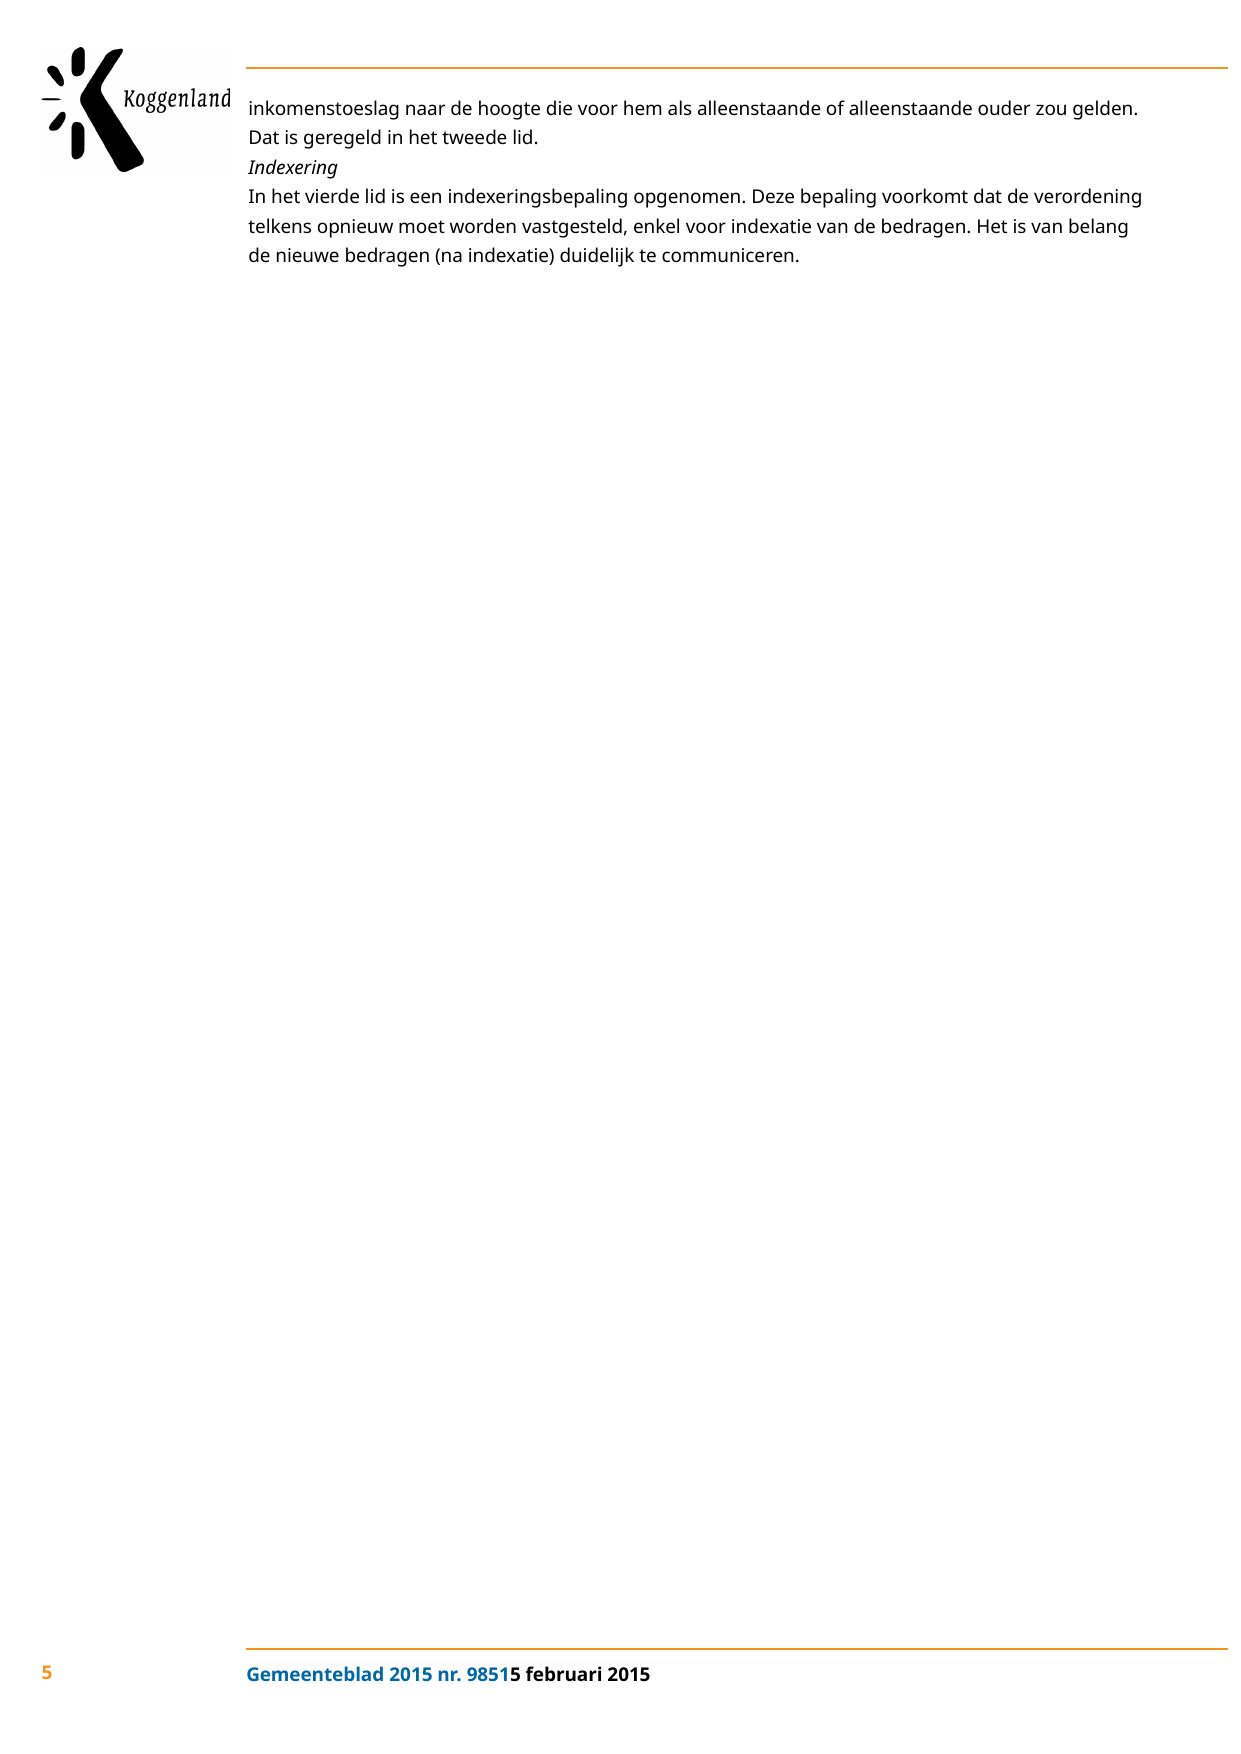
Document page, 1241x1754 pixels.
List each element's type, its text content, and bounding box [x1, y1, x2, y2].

text In het vierde lid is een indexeringsbepaling opgenomen. Deze bepaling voorkomt dat de verordening telkens opnieuw moet worden vastgesteld, enkel voor indexatie van de bedragen. Het is van belang de nieuwe bedragen (na indexatie) duidelijk te communiceren. [248, 183, 1152, 268]
text inkomenstoeslag naar de hoogte die voor hem als alleenstaande of alleenstaande ouder zou gelden. Dat is geregeld in het tweede lid. [248, 95, 1152, 150]
picture [41, 47, 231, 172]
text Indexering [248, 154, 1152, 180]
